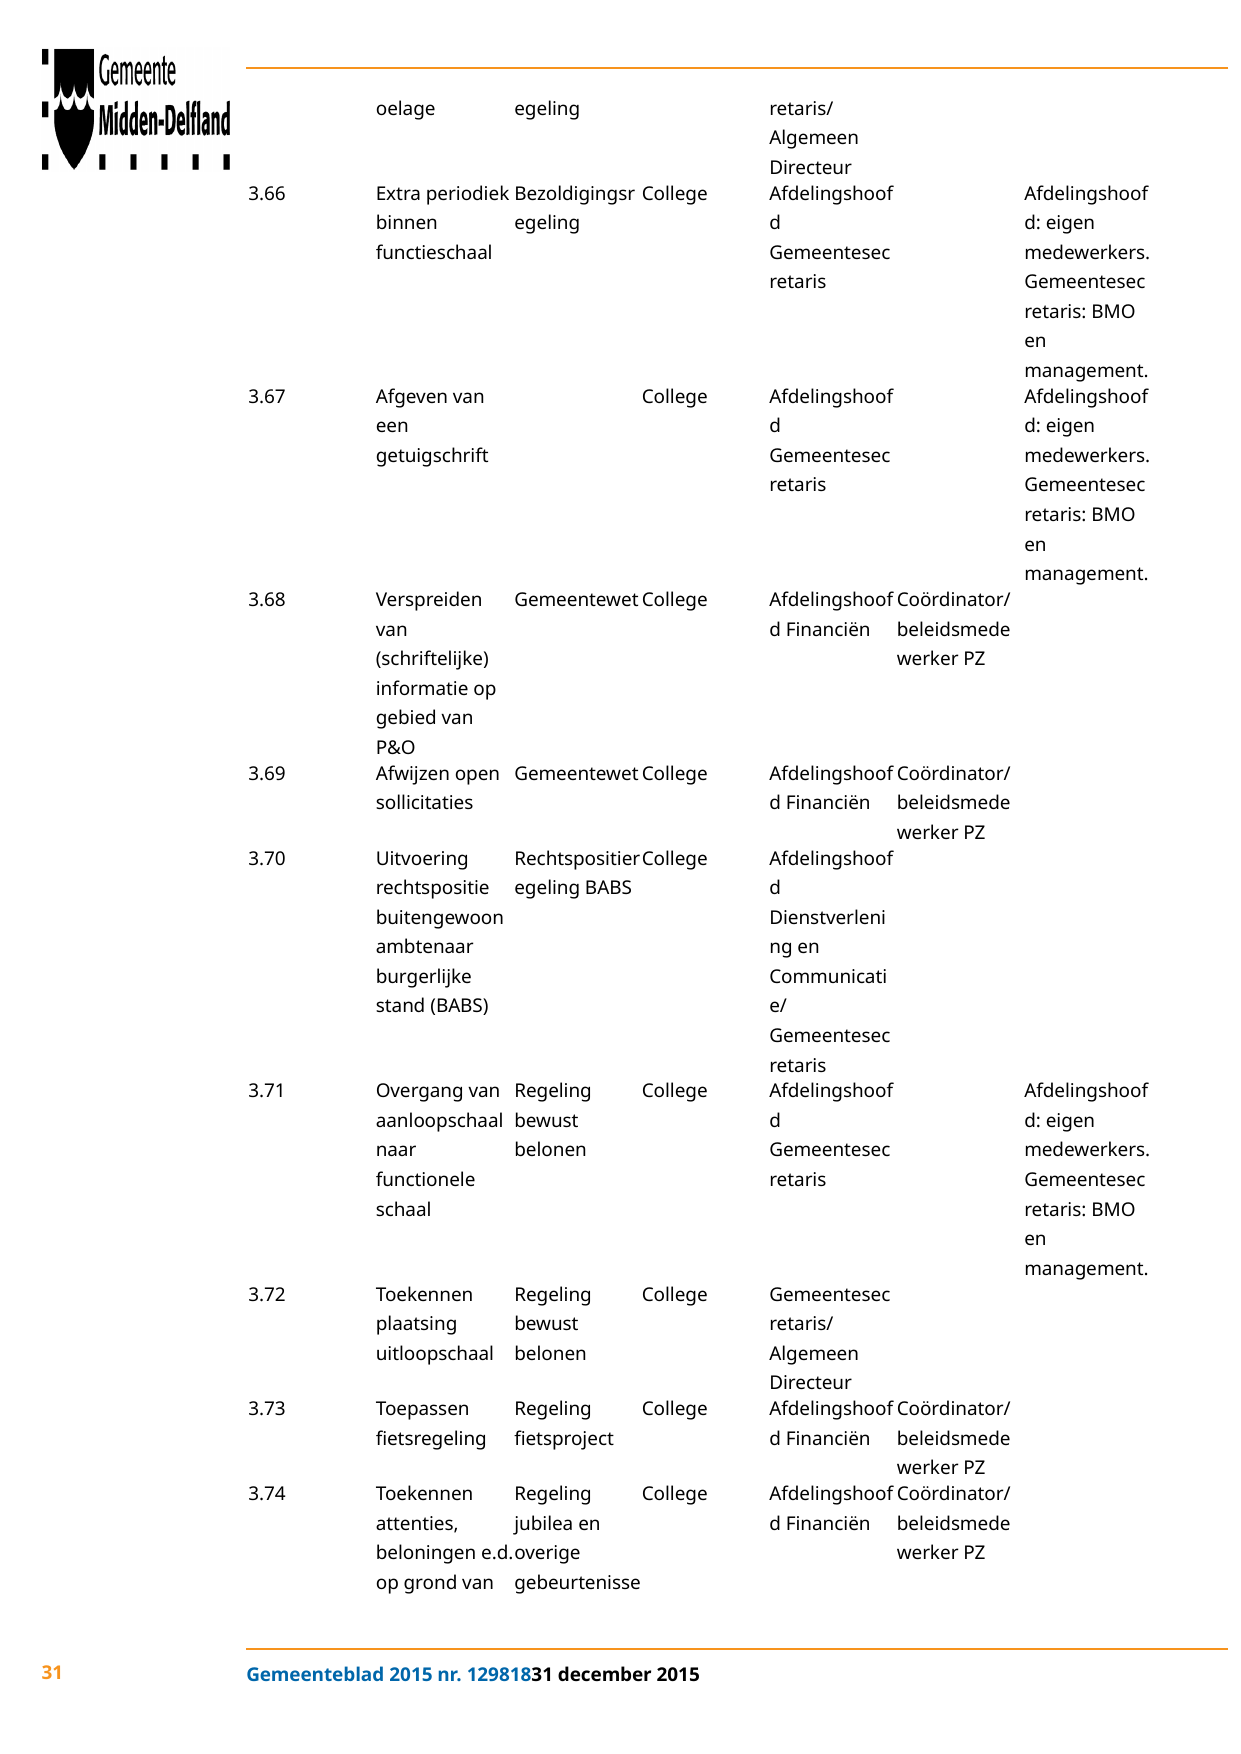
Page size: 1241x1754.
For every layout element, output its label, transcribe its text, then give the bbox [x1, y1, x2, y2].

table_cell College [642, 760, 769, 845]
table_cell 3.72 [248, 1281, 376, 1395]
table_cell Afdelingshoofd: eigen medewerkers. Gemeentesecretaris: BMO en management. [1024, 180, 1152, 383]
table_cell Afdelingshoofd: eigen medewerkers. Gemeentesecretaris: BMO en management. [1024, 1078, 1152, 1281]
table_cell [248, 95, 376, 180]
table_cell College [642, 845, 769, 1077]
table_cell Regeling fietsproject [514, 1395, 642, 1480]
table_cell 3.68 [248, 586, 376, 760]
table_cell [1024, 95, 1152, 180]
table_cell 3.69 [248, 760, 376, 845]
table_cell Afwijzen open sollicitaties [376, 760, 514, 845]
table_cell College [642, 1281, 769, 1395]
table_cell Coördinator/ beleidsmedewerker PZ [897, 586, 1024, 760]
table_cell Afdelingshoofd Gemeentesecretaris [769, 1078, 897, 1281]
table_cell Verspreiden van (schriftelijke) informatie op gebied van P&O [376, 586, 514, 760]
table_cell Afdelingshoofd Dienstverlening en Communicatie/ Gemeentesecretaris [769, 845, 897, 1077]
table_cell College [642, 586, 769, 760]
table_cell Gemeentewet [514, 586, 642, 760]
table_cell Coördinator/ beleidsmedewerker PZ [897, 1480, 1024, 1594]
table_cell [1024, 1480, 1152, 1594]
table_cell Afgeven van een getuigschrift [376, 383, 514, 586]
table_cell [1024, 1395, 1152, 1480]
table_cell Afdelingshoofd Financiën [769, 1480, 897, 1594]
picture [41, 47, 231, 172]
table_cell [897, 1281, 1024, 1395]
table_cell Afdelingshoofd Financiën [769, 760, 897, 845]
table_cell Regeling bewust belonen [514, 1078, 642, 1281]
table_cell College [642, 1395, 769, 1480]
table_cell [642, 95, 769, 180]
table_cell Gemeentesecretaris/ Algemeen Directeur [769, 1281, 897, 1395]
table_cell Overgang van aanloopschaal naar functionele schaal [376, 1078, 514, 1281]
table_cell College [642, 383, 769, 586]
table_cell Toekennen plaatsing uitloopschaal [376, 1281, 514, 1395]
table_cell [897, 383, 1024, 586]
table_cell 3.66 [248, 180, 376, 383]
table_cell Afdelingshoofd Financiën [769, 1395, 897, 1480]
table_cell Coördinator/ beleidsmedewerker PZ [897, 760, 1024, 845]
table_cell [514, 383, 642, 586]
table_cell Uitvoering rechtspositie buitengewoon ambtenaar burgerlijke stand (BABS) [376, 845, 514, 1077]
table_cell 3.73 [248, 1395, 376, 1480]
table_cell [1024, 760, 1152, 845]
table_cell 3.70 [248, 845, 376, 1077]
table_cell Regeling jubilea en overige gebeurtenisse [514, 1480, 642, 1594]
table_cell [897, 1078, 1024, 1281]
table_cell [1024, 845, 1152, 1077]
table_cell Extra periodiek binnen functieschaal [376, 180, 514, 383]
table_cell [897, 95, 1024, 180]
table_cell [897, 180, 1024, 383]
table_cell [1024, 586, 1152, 760]
table_cell Gemeentewet [514, 760, 642, 845]
table_cell Coördinator/ beleidsmedewerker PZ [897, 1395, 1024, 1480]
table_cell Toekennen attenties, beloningen e.d. op grond van [376, 1480, 514, 1594]
table_cell Afdelingshoofd Gemeentesecretaris [769, 180, 897, 383]
table_cell Afdelingshoofd: eigen medewerkers. Gemeentesecretaris: BMO en management. [1024, 383, 1152, 586]
table_cell Afdelingshoofd Gemeentesecretaris [769, 383, 897, 586]
table_cell Afdelingshoofd Financiën [769, 586, 897, 760]
table_cell Bezoldigingsregeling [514, 180, 642, 383]
table_cell Toepassen fietsregeling [376, 1395, 514, 1480]
table_cell Regeling bewust belonen [514, 1281, 642, 1395]
table_cell retaris/ Algemeen Directeur [769, 95, 897, 180]
table_cell egeling [514, 95, 642, 180]
table_cell College [642, 180, 769, 383]
table_cell College [642, 1078, 769, 1281]
table_cell oelage [376, 95, 514, 180]
table_cell Rechtspositieregeling BABS [514, 845, 642, 1077]
table_cell 3.74 [248, 1480, 376, 1594]
table_cell 3.67 [248, 383, 376, 586]
table_cell College [642, 1480, 769, 1594]
table_cell [1024, 1281, 1152, 1395]
table_cell 3.71 [248, 1078, 376, 1281]
table_cell [897, 845, 1024, 1077]
